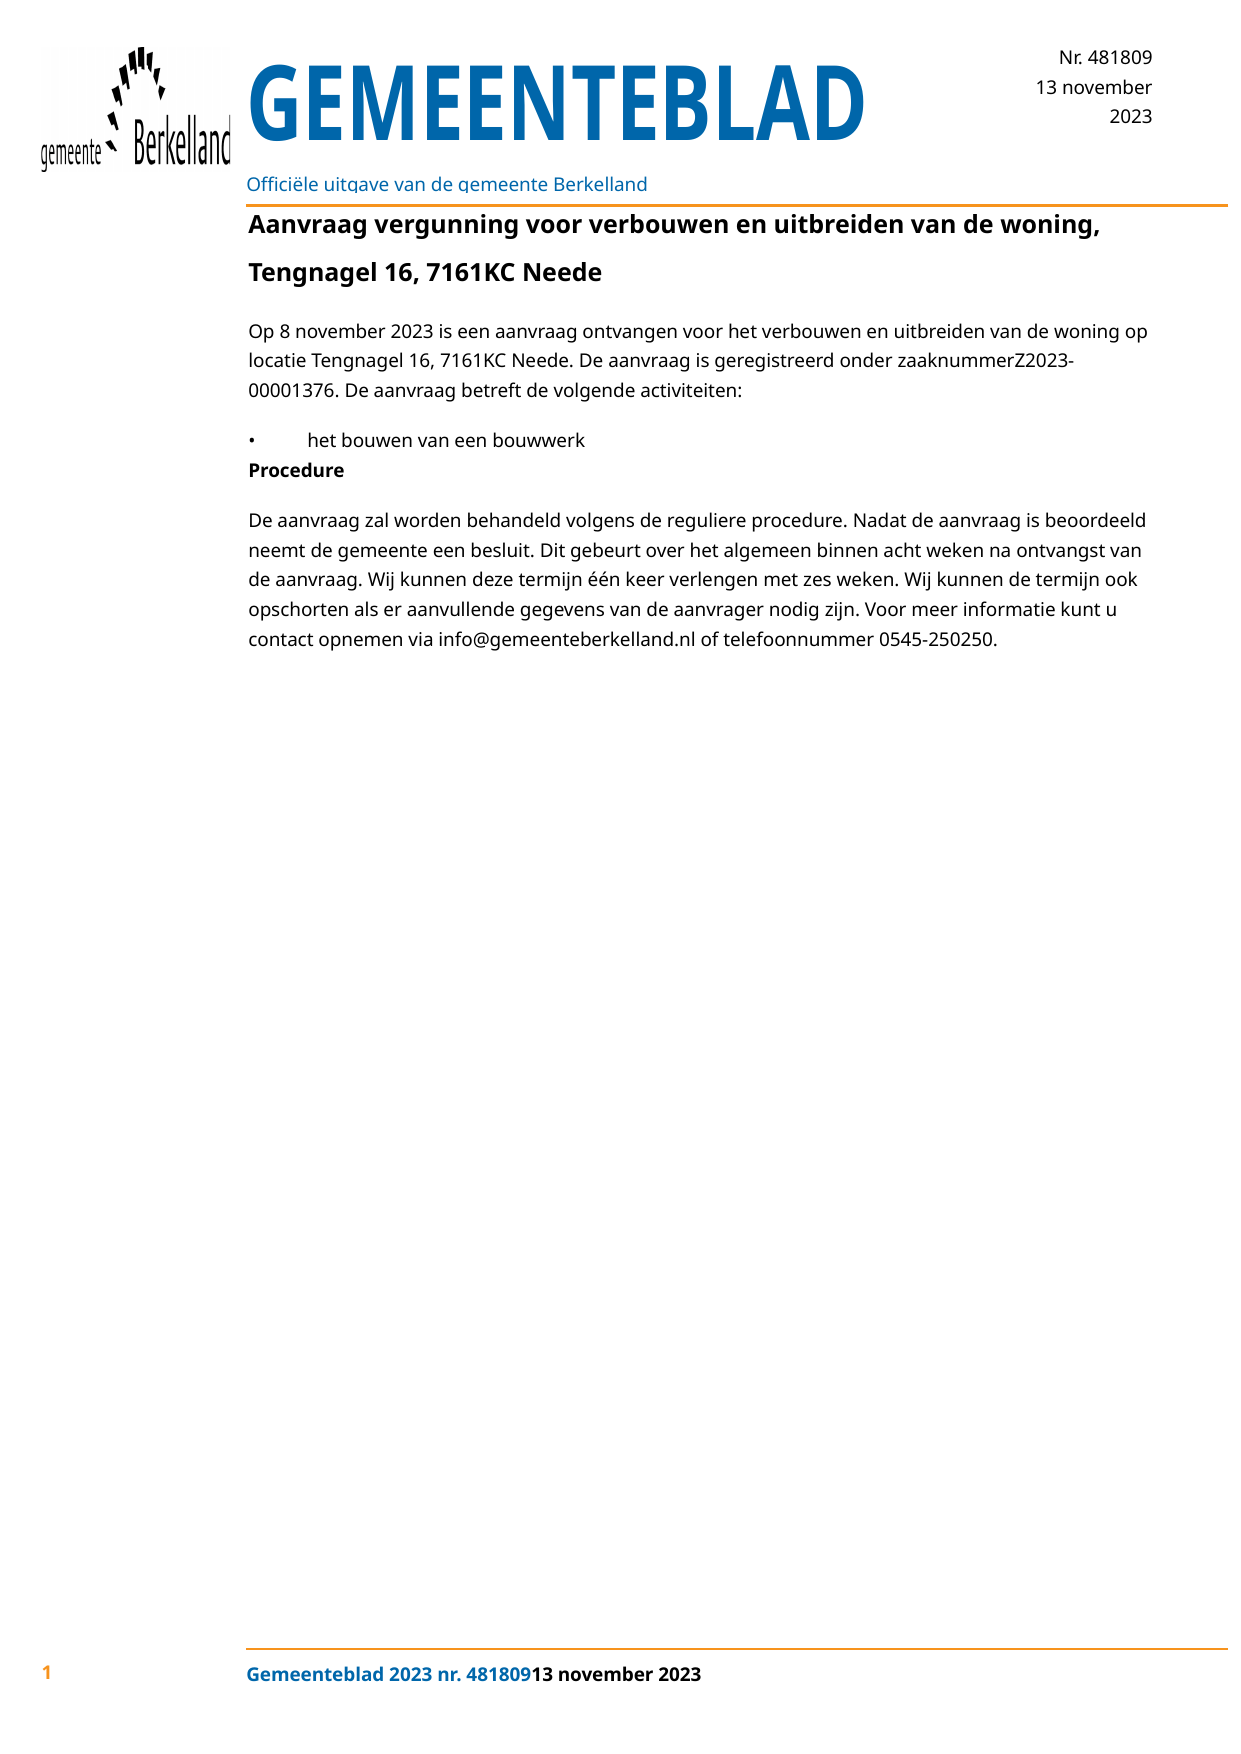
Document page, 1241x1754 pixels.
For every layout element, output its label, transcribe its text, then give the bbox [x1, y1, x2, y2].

text De aanvraag zal worden behandeld volgens de reguliere procedure. Nadat de aanvraag is beoordeeld neemt de gemeente een besluit. Dit gebeurt over het algemeen binnen acht weken na ontvangst van de aanvraag. Wij kunnen deze termijn één keer verlengen met zes weken. Wij kunnen de termijn ook opschorten als er aanvullende gegevens van de aanvrager nodig zijn. Voor meer informatie kunt u contact opnemen via info@gemeenteberkelland.nl of telefoonnummer 0545-250250. [248, 507, 1152, 652]
picture [41, 47, 231, 172]
text Op 8 november 2023 is een aanvraag ontvangen voor het verbouwen en uitbreiden van de woning op locatie Tengnagel 16, 7161KC Neede. De aanvraag is geregistreerd onder zaaknummerZ2023-00001376. De aanvraag betreft de volgende activiteiten: [248, 318, 1152, 403]
list het bouwen van een bouwwerk [248, 427, 1152, 453]
text Procedure [248, 457, 1152, 483]
text Aanvraag vergunning voor verbouwen en uitbreiden van de woning, Tengnagel 16, 7161KC Neede [248, 207, 1152, 288]
